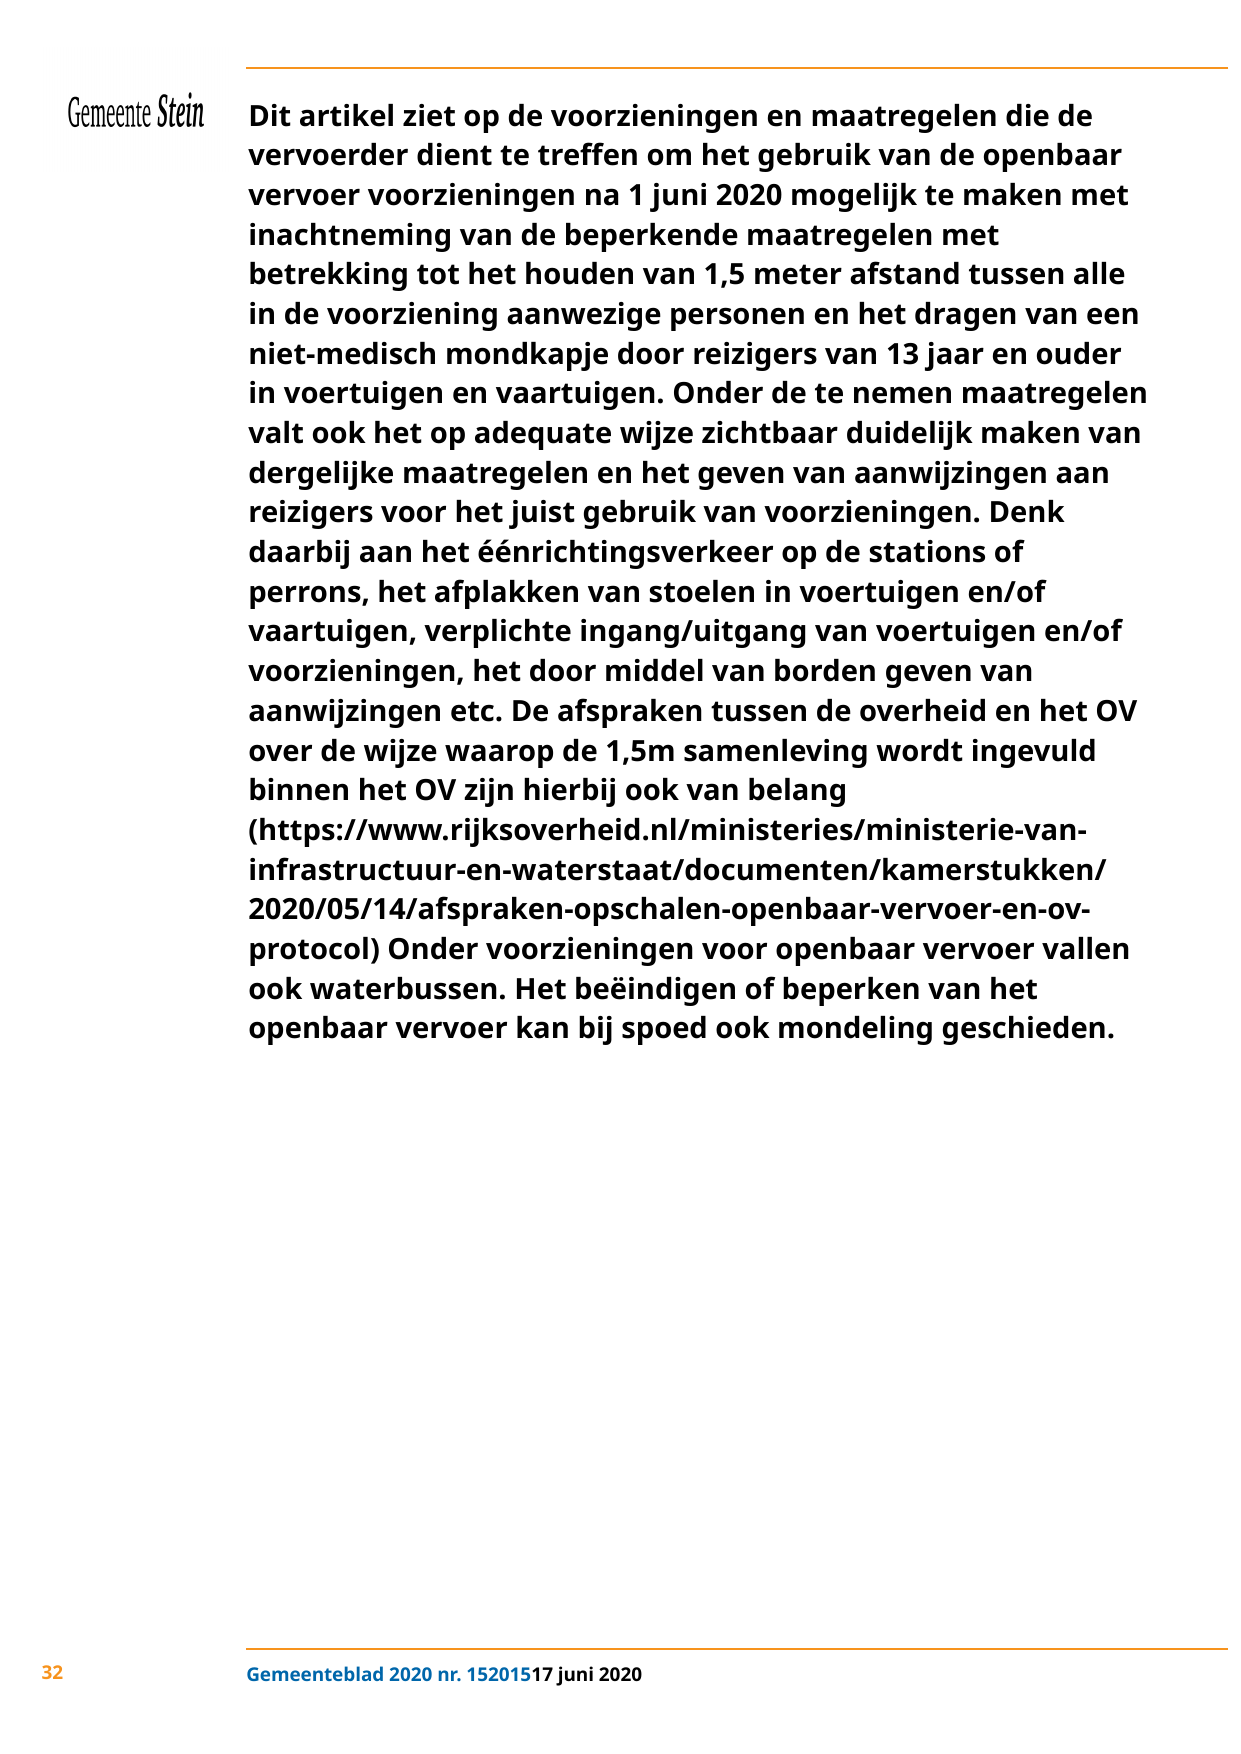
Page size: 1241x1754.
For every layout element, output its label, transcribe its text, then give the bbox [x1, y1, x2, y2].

picture [41, 47, 231, 172]
text Dit artikel ziet op de voorzieningen en maatregelen die de vervoerder dient te treffen om het gebruik van de openbaar vervoer voorzieningen na 1 juni 2020 mogelijk te maken met inachtneming van de beperkende maatregelen met betrekking tot het houden van 1,5 meter afstand tussen alle in de voorziening aanwezige personen en het dragen van een niet-medisch mondkapje door reizigers van 13 jaar en ouder in voertuigen en vaartuigen. Onder de te nemen maatregelen valt ook het op adequate wijze zichtbaar duidelijk maken van dergelijke maatregelen en het geven van aanwijzingen aan reizigers voor het juist gebruik van voorzieningen. Denk daarbij aan het éénrichtingsverkeer op de stations of perrons, het afplakken van stoelen in voertuigen en/of vaartuigen, verplichte ingang/uitgang van voertuigen en/of voorzieningen, het door middel van borden geven van aanwijzingen etc. De afspraken tussen de overheid en het OV over de wijze waarop de 1,5m samenleving wordt ingevuld binnen het OV zijn hierbij ook van belang (https://www.rijksoverheid.nl/ministeries/ministerie-van-infrastructuur-en-waterstaat/documenten/kamerstukken/2020/05/14/afspraken-opschalen-openbaar-vervoer-en-ov-protocol) Onder voorzieningen voor openbaar vervoer vallen ook waterbussen. Het beëindigen of beperken van het openbaar vervoer kan bij spoed ook mondeling geschieden. [248, 95, 1152, 1047]
